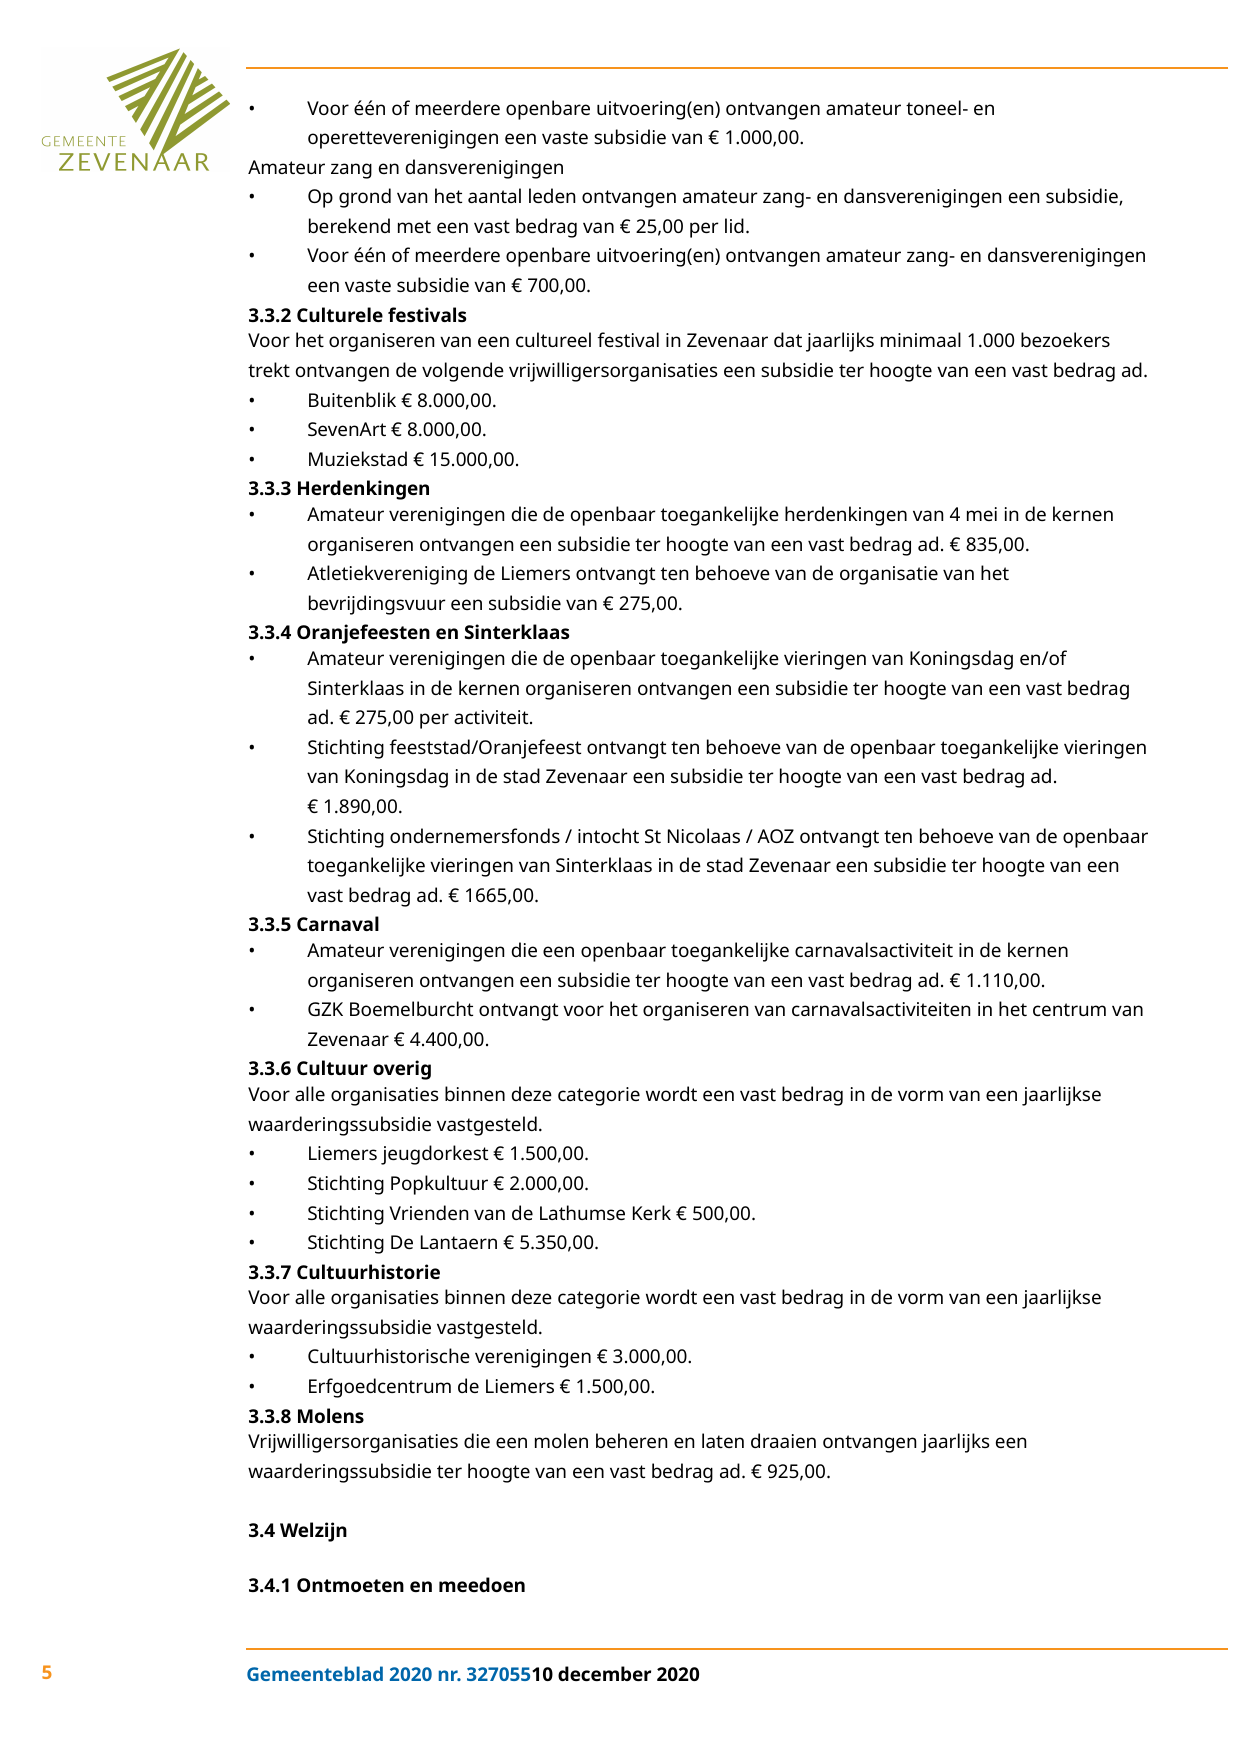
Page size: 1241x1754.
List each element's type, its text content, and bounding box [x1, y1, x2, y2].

list Stichting ondernemersfonds / intocht St Nicolaas / AOZ ontvangt ten behoeve van de openbaar toegankelijke vieringen van Sinterklaas in de stad Zevenaar een subsidie ter hoogte van een vast bedrag ad. € 1665,00. [248, 823, 1152, 908]
list Stichting feeststad/Oranjefeest ontvangt ten behoeve van de openbaar toegankelijke vieringen van Koningsdag in de stad Zevenaar een subsidie ter hoogte van een vast bedrag ad. € 1.890,00. [248, 734, 1152, 819]
text Voor alle organisaties binnen deze categorie wordt een vast bedrag in de vorm van een jaarlijkse waarderingssubsidie vastgesteld. [248, 1081, 1152, 1137]
text 3.3.5 Carnaval [248, 912, 1152, 937]
text 3.4.1 Ontmoeten en meedoen [248, 1573, 1152, 1598]
list Erfgoedcentrum de Liemers € 1.500,00. [248, 1373, 1152, 1399]
text Voor alle organisaties binnen deze categorie wordt een vast bedrag in de vorm van een jaarlijkse waarderingssubsidie vastgesteld. [248, 1284, 1152, 1340]
list Amateur verenigingen die de openbaar toegankelijke vieringen van Koningsdag en/of Sinterklaas in de kernen organiseren ontvangen een subsidie ter hoogte van een vast bedrag ad. € 275,00 per activiteit. [248, 645, 1152, 730]
text 3.3.6 Cultuur overig [248, 1056, 1152, 1081]
list Cultuurhistorische verenigingen € 3.000,00. [248, 1344, 1152, 1369]
list Voor één of meerdere openbare uitvoering(en) ontvangen amateur toneel- en operetteverenigingen een vaste subsidie van € 1.000,00. [248, 95, 1152, 150]
text Voor het organiseren van een cultureel festival in Zevenaar dat jaarlijks minimaal 1.000 bezoekers trekt ontvangen de volgende vrijwilligersorganisaties een subsidie ter hoogte van een vast bedrag ad. [248, 328, 1152, 383]
text 3.3.3 Herdenkingen [248, 476, 1152, 501]
list Amateur verenigingen die de openbaar toegankelijke herdenkingen van 4 mei in de kernen organiseren ontvangen een subsidie ter hoogte van een vast bedrag ad. € 835,00. [248, 501, 1152, 557]
text Amateur zang en dansverenigingen [248, 154, 1152, 180]
text 3.4 Welzijn [248, 1517, 1152, 1543]
text 3.3.7 Cultuurhistorie [248, 1259, 1152, 1284]
list SevenArt € 8.000,00. [248, 416, 1152, 442]
list Muziekstad € 15.000,00. [248, 446, 1152, 472]
list Atletiekvereniging de Liemers ontvangt ten behoeve van de organisatie van het bevrijdingsvuur een subsidie van € 275,00. [248, 560, 1152, 616]
text 3.3.8 Molens [248, 1403, 1152, 1429]
picture [41, 47, 231, 172]
list Voor één of meerdere openbare uitvoering(en) ontvangen amateur zang- en dansverenigingen een vaste subsidie van € 700,00. [248, 243, 1152, 298]
list Liemers jeugdorkest € 1.500,00. [248, 1141, 1152, 1166]
text 3.3.4 Oranjefeesten en Sinterklaas [248, 619, 1152, 645]
list Op grond van het aantal leden ontvangen amateur zang- en dansverenigingen een subsidie, berekend met een vast bedrag van € 25,00 per lid. [248, 183, 1152, 239]
text 3.3.2 Culturele festivals [248, 302, 1152, 328]
list Buitenblik € 8.000,00. [248, 387, 1152, 412]
text Vrijwilligersorganisaties die een molen beheren en laten draaien ontvangen jaarlijks een waarderingssubsidie ter hoogte van een vast bedrag ad. € 925,00. [248, 1429, 1152, 1484]
list Stichting De Lantaern € 5.350,00. [248, 1229, 1152, 1255]
list Stichting Vrienden van de Lathumse Kerk € 500,00. [248, 1200, 1152, 1225]
list GZK Boemelburcht ontvangt voor het organiseren van carnavalsactiviteiten in het centrum van Zevenaar € 4.400,00. [248, 996, 1152, 1052]
list Stichting Popkultuur € 2.000,00. [248, 1170, 1152, 1196]
list Amateur verenigingen die een openbaar toegankelijke carnavalsactiviteit in de kernen organiseren ontvangen een subsidie ter hoogte van een vast bedrag ad. € 1.110,00. [248, 937, 1152, 993]
